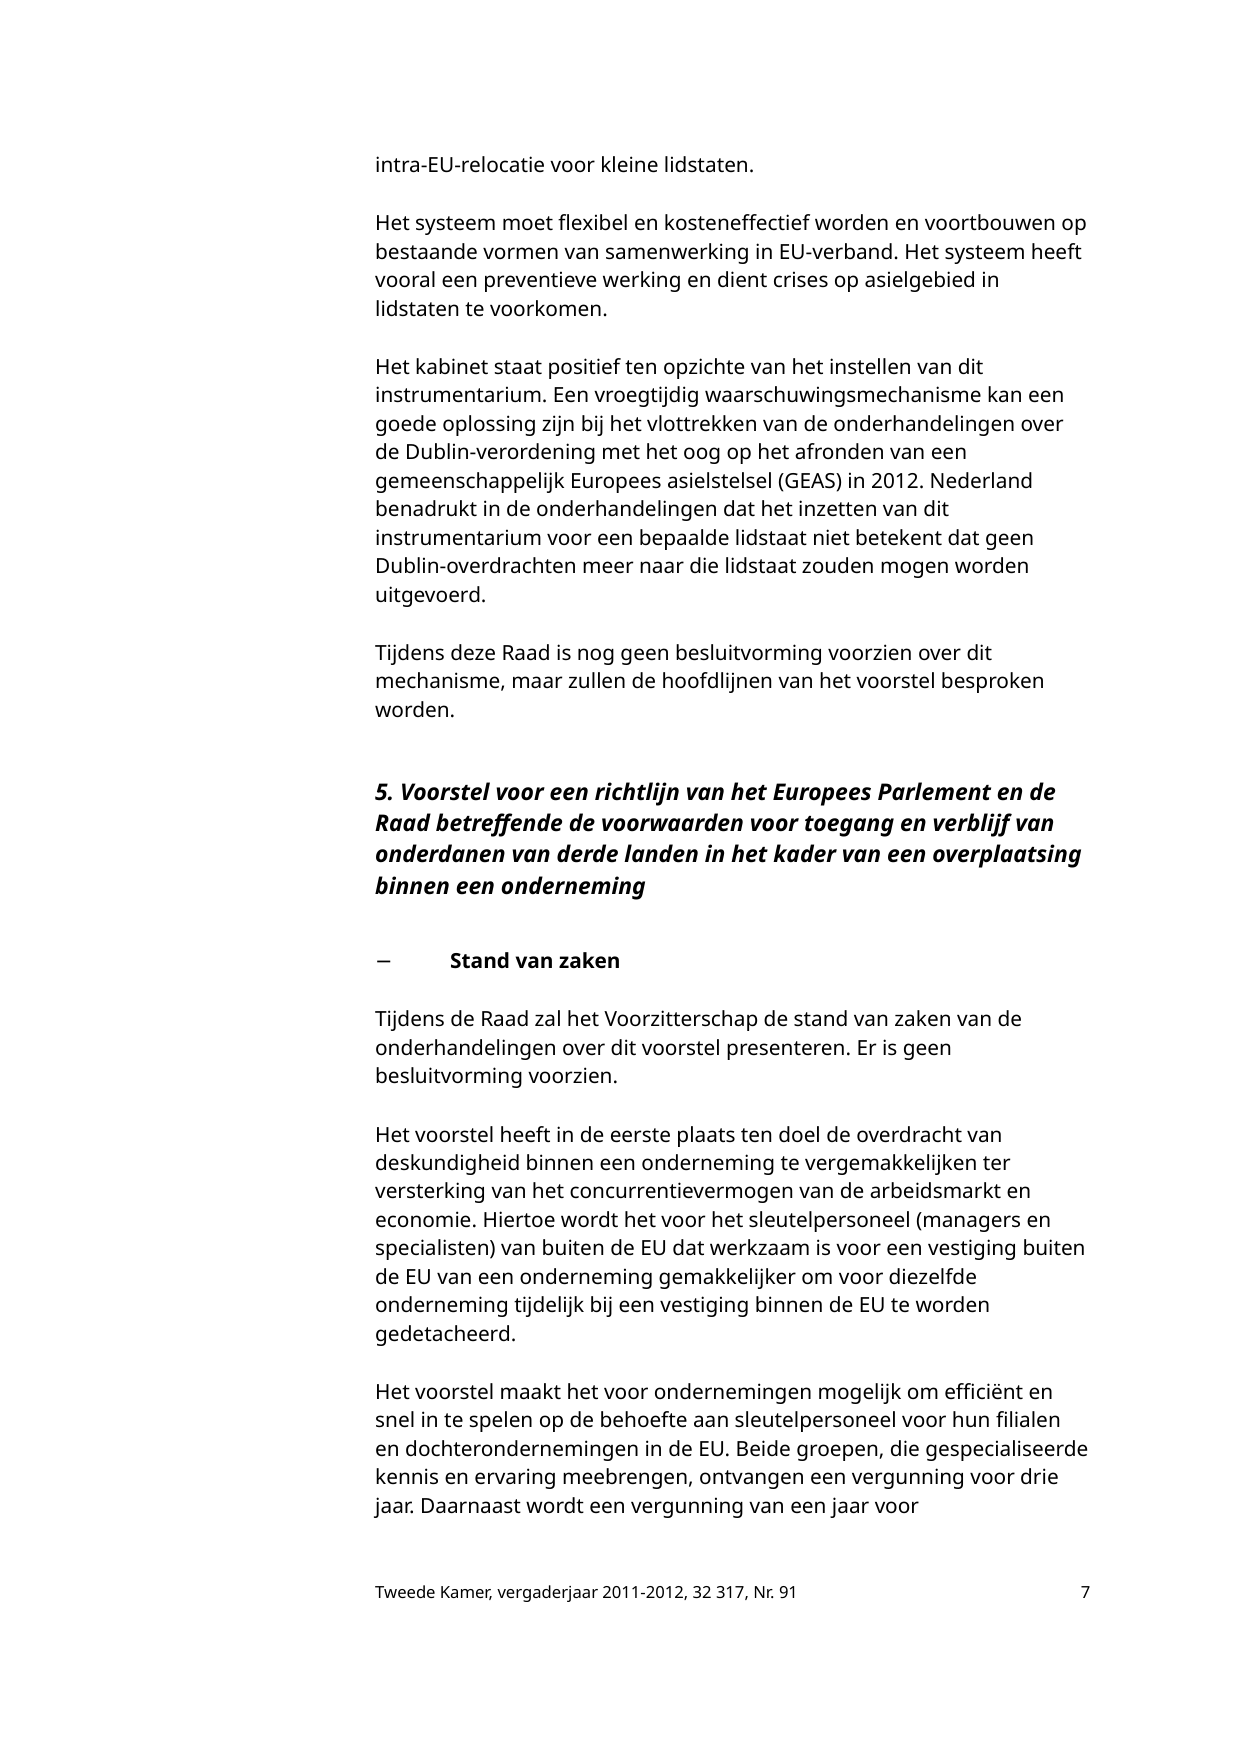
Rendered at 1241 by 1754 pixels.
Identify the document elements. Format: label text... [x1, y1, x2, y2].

list Stand van zaken [375, 946, 1090, 974]
text intra-EU-relocatie voor kleine lidstaten. [375, 150, 1090, 178]
text Het voorstel maakt het voor ondernemingen mogelijk om efficiënt en snel in te spelen op de behoefte aan sleutelpersoneel voor hun filialen en dochterondernemingen in de EU. Beide groepen, die gespecialiseerde kennis en ervaring meebrengen, ontvangen een vergunning voor drie jaar. Daarnaast wordt een vergunning van een jaar voor [375, 1377, 1090, 1519]
subtitle 5. Voorstel voor een richtlijn van het Europees Parlement en de Raad betreffende de voorwaarden voor toegang en verblijf van onderdanen van derde landen in het kader van een overplaatsing binnen een onderneming [375, 776, 1090, 901]
text Het systeem moet flexibel en kosteneffectief worden en voortbouwen op bestaande vormen van samenwerking in EU-verband. Het systeem heeft vooral een preventieve werking en dient crises op asielgebied in lidstaten te voorkomen. [375, 208, 1090, 322]
text Tijdens deze Raad is nog geen besluitvorming voorzien over dit mechanisme, maar zullen de hoofdlijnen van het voorstel besproken worden. [375, 638, 1090, 723]
text Het voorstel heeft in de eerste plaats ten doel de overdracht van deskundigheid binnen een onderneming te vergemakkelijken ter versterking van het concurrentievermogen van de arbeidsmarkt en economie. Hiertoe wordt het voor het sleutelpersoneel (managers en specialisten) van buiten de EU dat werkzaam is voor een vestiging buiten de EU van een onderneming gemakkelijker om voor diezelfde onderneming tijdelijk bij een vestiging binnen de EU te worden gedetacheerd. [375, 1120, 1090, 1347]
text Tijdens de Raad zal het Voorzitterschap de stand van zaken van de onderhandelingen over dit voorstel presenteren. Er is geen besluitvorming voorzien. [375, 1004, 1090, 1090]
text Het kabinet staat positief ten opzichte van het instellen van dit instrumentarium. Een vroegtijdig waarschuwingsmechanisme kan een goede oplossing zijn bij het vlottrekken van de onderhandelingen over de Dublin-verordening met het oog op het afronden van een gemeenschappelijk Europees asielstelsel (GEAS) in 2012. Nederland benadrukt in de onderhandelingen dat het inzetten van dit instrumentarium voor een bepaalde lidstaat niet betekent dat geen Dublin-overdrachten meer naar die lidstaat zouden mogen worden uitgevoerd. [375, 352, 1090, 608]
